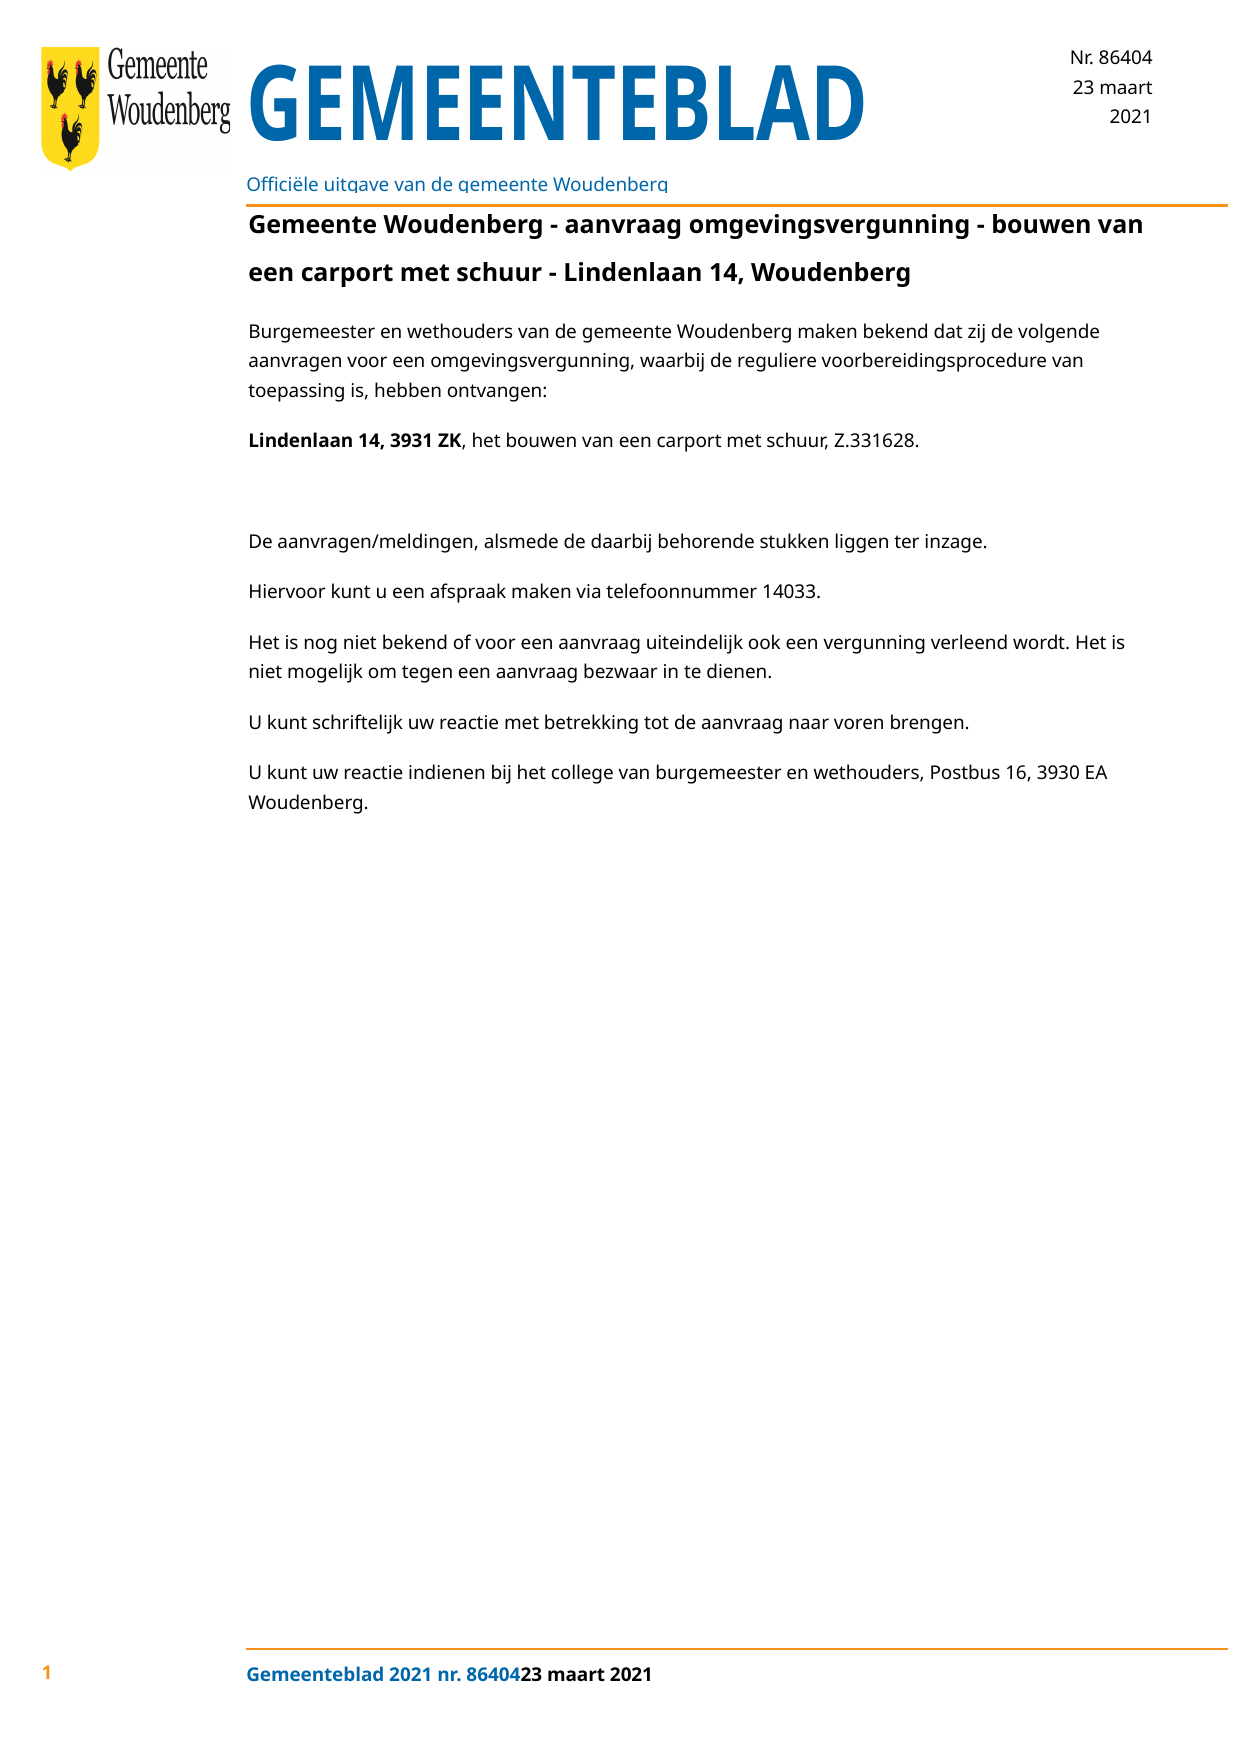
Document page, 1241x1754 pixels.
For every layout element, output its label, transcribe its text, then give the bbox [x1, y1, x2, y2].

text De aanvragen/meldingen, alsmede de daarbij behorende stukken liggen ter inzage. [248, 528, 1152, 554]
text U kunt uw reactie indienen bij het college van burgemeester en wethouders, Postbus 16, 3930 EA Woudenberg. [248, 759, 1152, 815]
text Het is nog niet bekend of voor een aanvraag uiteindelijk ook een vergunning verleend wordt. Het is niet mogelijk om tegen een aanvraag bezwaar in te dienen. [248, 629, 1152, 684]
text Gemeente Woudenberg - aanvraag omgevingsvergunning - bouwen van een carport met schuur - Lindenlaan 14, Woudenberg [248, 207, 1152, 288]
text Lindenlaan 14, 3931 ZK, het bouwen van een carport met schuur, Z.331628. [248, 427, 1152, 453]
text Hiervoor kunt u een afspraak maken via telefoonnummer 14033. [248, 579, 1152, 604]
picture [41, 47, 231, 172]
text U kunt schriftelijk uw reactie met betrekking tot de aanvraag naar voren brengen. [248, 709, 1152, 735]
text Burgemeester en wethouders van de gemeente Woudenberg maken bekend dat zij de volgende aanvragen voor een omgevingsvergunning, waarbij de reguliere voorbereidingsprocedure van toepassing is, hebben ontvangen: [248, 318, 1152, 403]
